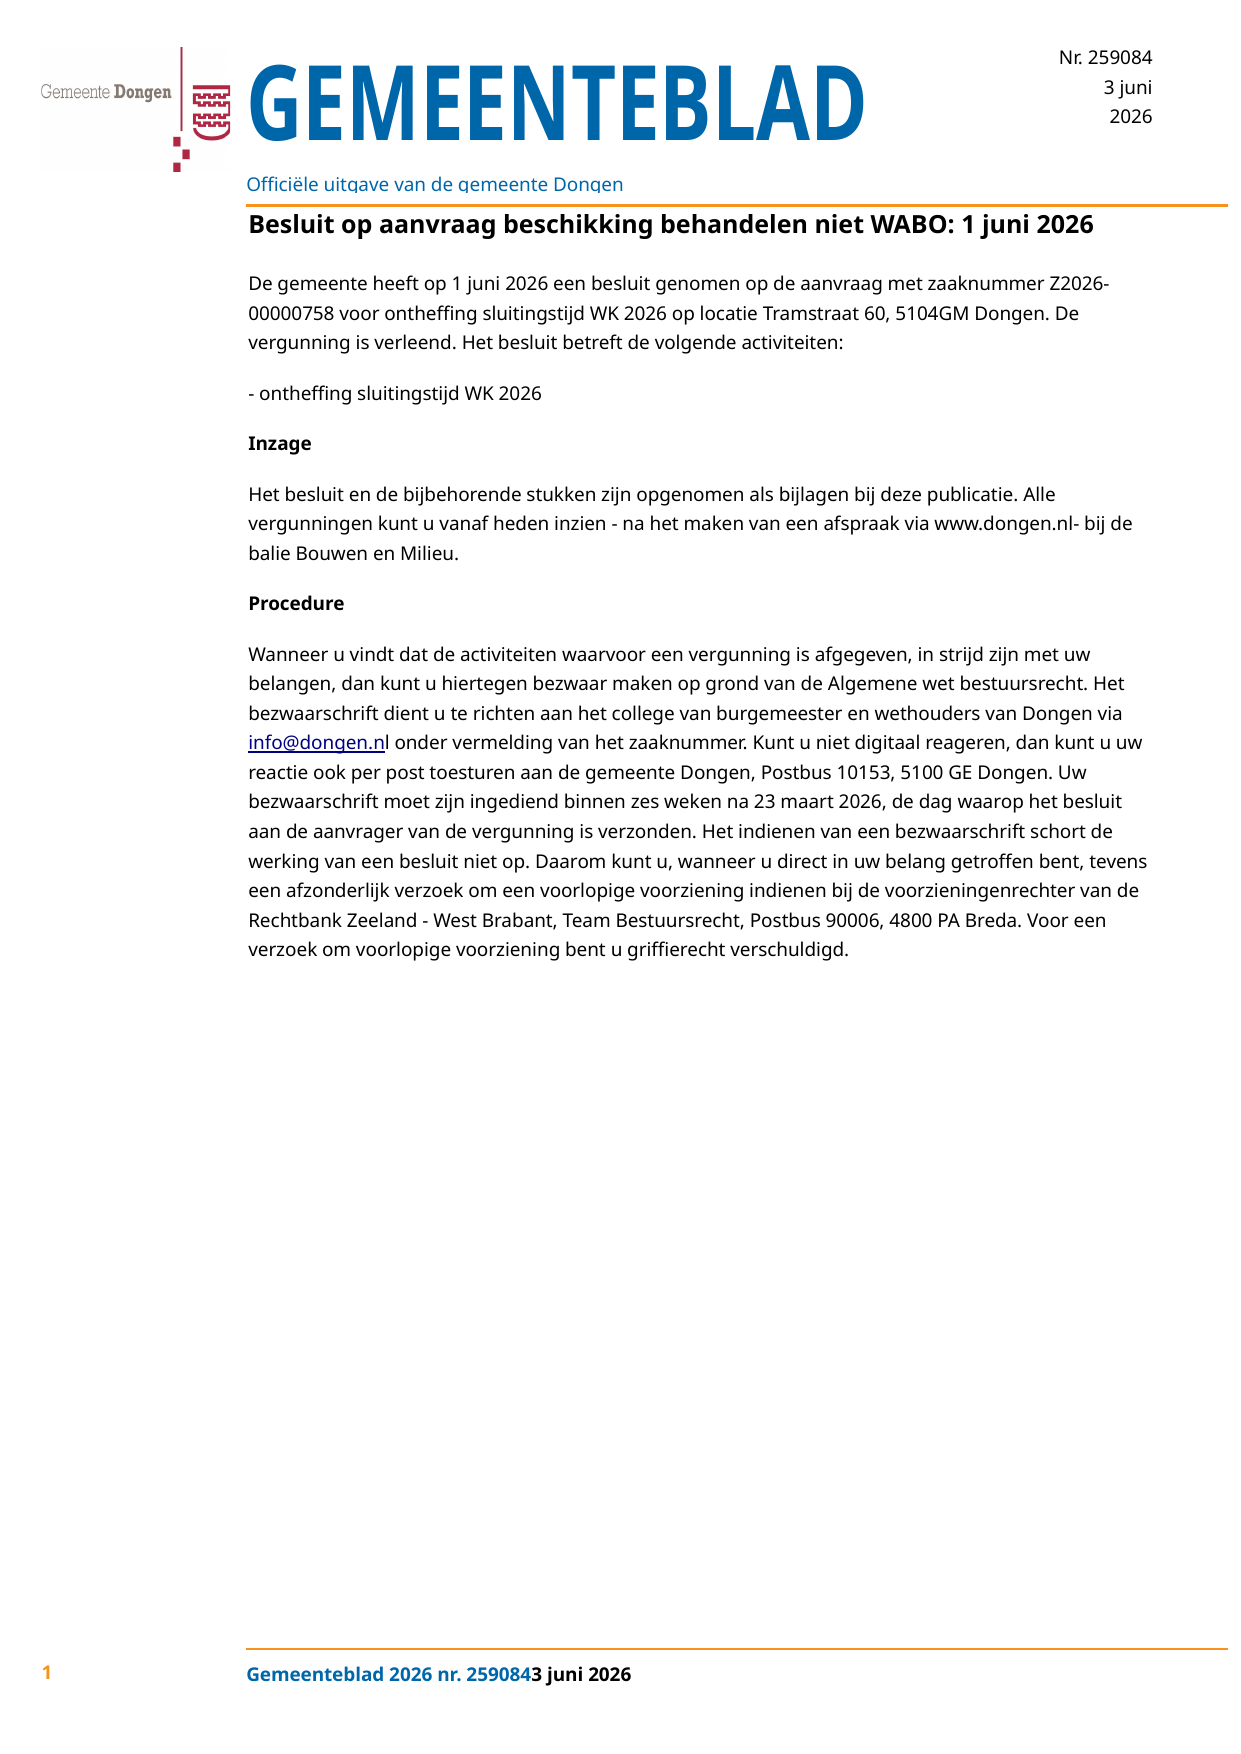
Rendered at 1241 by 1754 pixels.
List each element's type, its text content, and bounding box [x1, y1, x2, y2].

text Inzage [248, 430, 1152, 456]
picture [41, 47, 231, 172]
text De gemeente heeft op 1 juni 2026 een besluit genomen op de aanvraag met zaaknummer Z2026-00000758 voor ontheffing sluitingstijd WK 2026 op locatie Tramstraat 60, 5104GM Dongen. De vergunning is verleend. Het besluit betreft de volgende activiteiten: [248, 270, 1152, 355]
text Besluit op aanvraag beschikking behandelen niet WABO: 1 juni 2026 [248, 207, 1152, 241]
text Het besluit en de bijbehorende stukken zijn opgenomen als bijlagen bij deze publicatie. Alle vergunningen kunt u vanaf heden inzien - na het maken van een afspraak via www.dongen.nl- bij de balie Bouwen en Milieu. [248, 481, 1152, 566]
text - ontheffing sluitingstijd WK 2026 [248, 380, 1152, 406]
text Procedure [248, 590, 1152, 616]
text Wanneer u vindt dat de activiteiten waarvoor een vergunning is afgegeven, in strijd zijn met uw belangen, dan kunt u hiertegen bezwaar maken op grond van de Algemene wet bestuursrecht. Het bezwaarschrift dient u te richten aan het college van burgemeester en wethouders van Dongen via info@dongen.nl onder vermelding van het zaaknummer. Kunt u niet digitaal reageren, dan kunt u uw reactie ook per post toesturen aan de gemeente Dongen, Postbus 10153, 5100 GE Dongen. Uw bezwaarschrift moet zijn ingediend binnen zes weken na 23 maart 2026, de dag waarop het besluit aan de aanvrager van de vergunning is verzonden. Het indienen van een bezwaarschrift schort de werking van een besluit niet op. Daarom kunt u, wanneer u direct in uw belang getroffen bent, tevens een afzonderlijk verzoek om een voorlopige voorziening indienen bij de voorzieningenrechter van de Rechtbank Zeeland - West Brabant, Team Bestuursrecht, Postbus 90006, 4800 PA Breda. Voor een verzoek om voorlopige voorziening bent u griffierecht verschuldigd. [248, 641, 1152, 962]
